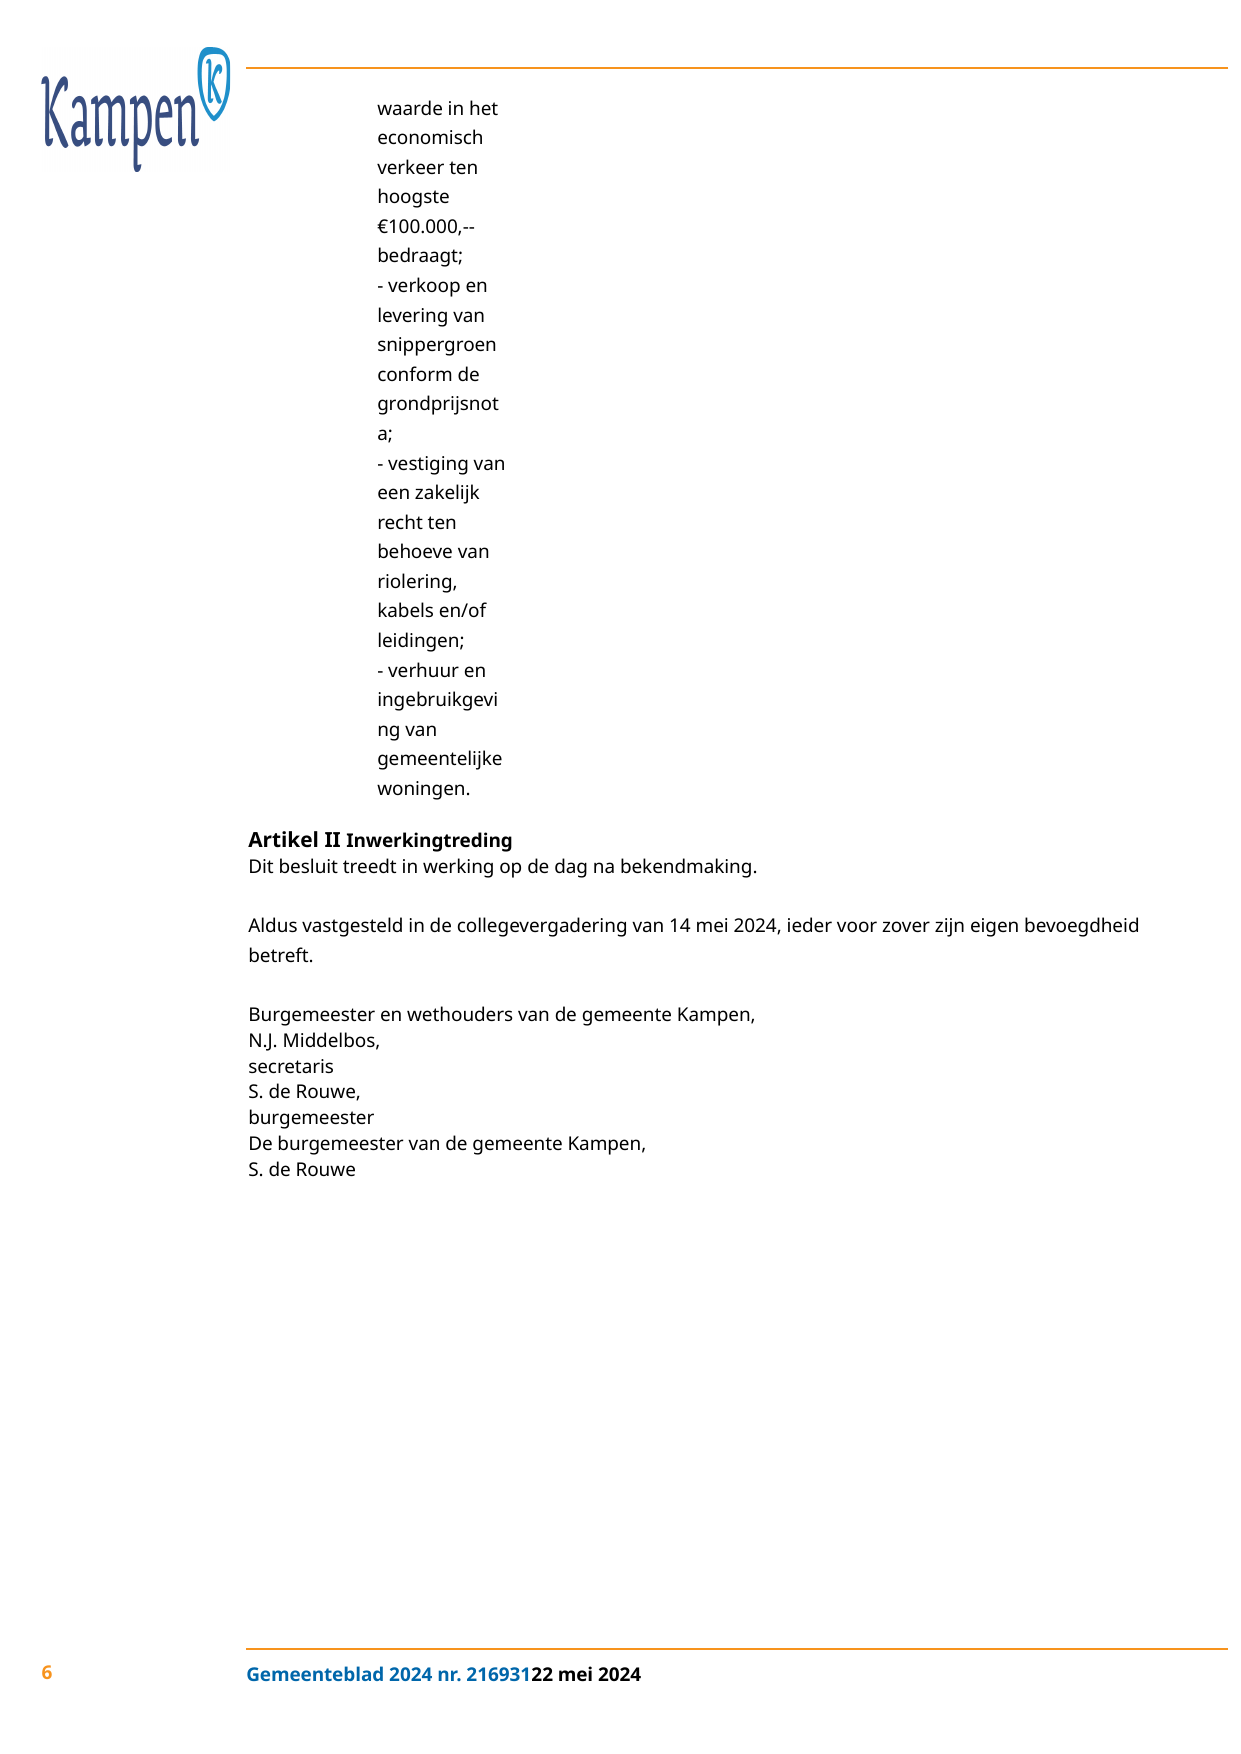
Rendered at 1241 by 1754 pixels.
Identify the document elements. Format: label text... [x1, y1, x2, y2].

text Dit besluit treedt in werking op de dag na bekendmaking. [248, 853, 1152, 879]
picture [41, 47, 231, 172]
table_cell [506, 95, 635, 801]
text Burgemeester en wethouders van de gemeente Kampen, [248, 1001, 1152, 1027]
text S. de Rouwe, [248, 1078, 1152, 1104]
table_cell [635, 95, 764, 801]
table_cell waarde in het economisch verkeer ten hoogste €100.000,-- bedraagt; - verkoop en levering van snippergroen conform de grondprijsnota; - vestiging van een zakelijk recht ten behoeve van riolering, kabels en/of leidingen; - verhuur en ingebruikgeving van gemeentelijke woningen. [377, 95, 506, 801]
text burgemeester [248, 1104, 1152, 1130]
text Artikel II Inwerkingtreding [248, 825, 1152, 853]
text secretaris [248, 1053, 1152, 1078]
text S. de Rouwe [248, 1156, 1152, 1181]
table_cell [764, 95, 893, 801]
table_cell [894, 95, 1022, 801]
text De burgemeester van de gemeente Kampen, [248, 1130, 1152, 1156]
table_cell [1023, 95, 1152, 801]
table_cell [248, 95, 377, 801]
text N.J. Middelbos, [248, 1027, 1152, 1053]
text Aldus vastgesteld in de collegevergadering van 14 mei 2024, ieder voor zover zijn eigen bevoegdheid betreft. [248, 913, 1152, 968]
